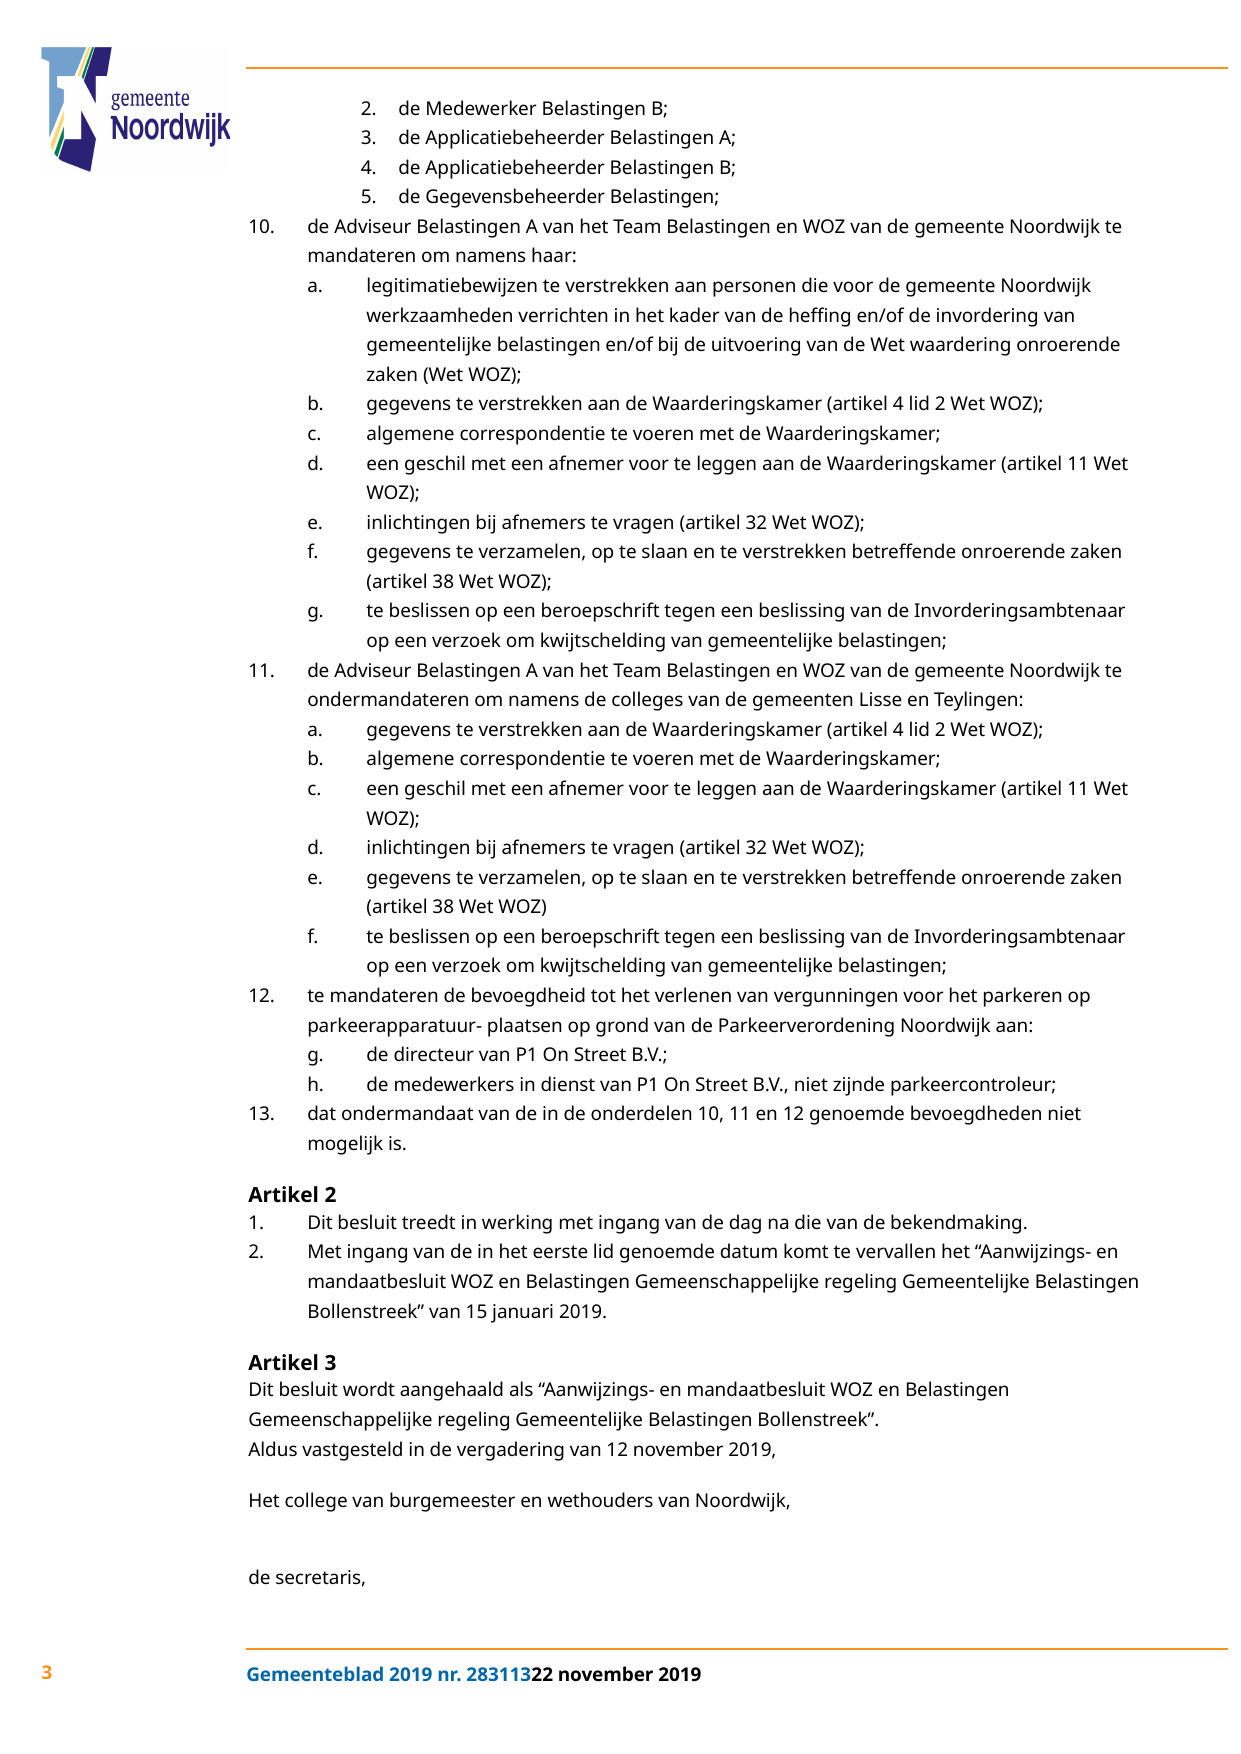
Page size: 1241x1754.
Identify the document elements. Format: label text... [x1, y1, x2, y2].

list legitimatiebewijzen te verstrekken aan personen die voor de gemeente Noordwijk werkzaamheden verrichten in het kader van de heffing en/of de invordering van gemeentelijke belastingen en/of bij de uitvoering van de Wet waardering onroerende zaken (Wet WOZ); [307, 272, 1152, 387]
list een geschil met een afnemer voor te leggen aan de Waarderingskamer (artikel 11 Wet WOZ); [307, 450, 1152, 505]
list de directeur van P1 On Street B.V.; [307, 1041, 1152, 1067]
list een geschil met een afnemer voor te leggen aan de Waarderingskamer (artikel 11 Wet WOZ); [307, 775, 1152, 831]
list gegevens te verstrekken aan de Waarderingskamer (artikel 4 lid 2 Wet WOZ); [307, 716, 1152, 742]
list de Applicatiebeheerder Belastingen B; [361, 154, 1152, 180]
list de Gegevensbeheerder Belastingen; [361, 183, 1152, 209]
list gegevens te verstrekken aan de Waarderingskamer (artikel 4 lid 2 Wet WOZ); [307, 391, 1152, 416]
list dat ondermandaat van de in de onderdelen 10, 11 en 12 genoemde bevoegdheden niet mogelijk is. [248, 1101, 1152, 1156]
text Artikel 2 [248, 1181, 1152, 1209]
list te mandateren de bevoegdheid tot het verlenen van vergunningen voor het parkeren op parkeerapparatuur- plaatsen op grond van de Parkeerverordening Noordwijk aan: [248, 982, 1152, 1038]
list inlichtingen bij afnemers te vragen (artikel 32 Wet WOZ); [307, 509, 1152, 535]
list Met ingang van de in het eerste lid genoemde datum komt te vervallen het “Aanwijzings- en mandaatbesluit WOZ en Belastingen Gemeenschappelijke regeling Gemeentelijke Belastingen Bollenstreek” van 15 januari 2019. [248, 1239, 1152, 1323]
picture [41, 47, 231, 172]
list algemene correspondentie te voeren met de Waarderingskamer; [307, 746, 1152, 771]
text de secretaris, [248, 1564, 1152, 1590]
list Dit besluit treedt in werking met ingang van de dag na die van de bekendmaking. [248, 1209, 1152, 1235]
list algemene correspondentie te voeren met de Waarderingskamer; [307, 420, 1152, 446]
list de medewerkers in dienst van P1 On Street B.V., niet zijnde parkeercontroleur; [307, 1071, 1152, 1097]
list gegevens te verzamelen, op te slaan en te verstrekken betreffende onroerende zaken (artikel 38 Wet WOZ) [307, 864, 1152, 919]
list de Adviseur Belastingen A van het Team Belastingen en WOZ van de gemeente Noordwijk te mandateren om namens haar: [248, 213, 1152, 268]
list te beslissen op een beroepschrift tegen een beslissing van de Invorderingsambtenaar op een verzoek om kwijtschelding van gemeentelijke belastingen; [307, 923, 1152, 978]
list inlichtingen bij afnemers te vragen (artikel 32 Wet WOZ); [307, 834, 1152, 860]
list de Adviseur Belastingen A van het Team Belastingen en WOZ van de gemeente Noordwijk te ondermandateren om namens de colleges van de gemeenten Lisse en Teylingen: [248, 657, 1152, 712]
list gegevens te verzamelen, op te slaan en te verstrekken betreffende onroerende zaken (artikel 38 Wet WOZ); [307, 538, 1152, 594]
text Het college van burgemeester en wethouders van Noordwijk, [248, 1487, 1152, 1513]
list te beslissen op een beroepschrift tegen een beslissing van de Invorderingsambtenaar op een verzoek om kwijtschelding van gemeentelijke belastingen; [307, 598, 1152, 653]
text Aldus vastgesteld in de vergadering van 12 november 2019, [248, 1436, 1152, 1462]
list de Medewerker Belastingen B; [361, 95, 1152, 121]
list de Applicatiebeheerder Belastingen A; [361, 124, 1152, 150]
text Dit besluit wordt aangehaald als “Aanwijzings- en mandaatbesluit WOZ en Belastingen Gemeenschappelijke regeling Gemeentelijke Belastingen Bollenstreek”. [248, 1377, 1152, 1432]
text Artikel 3 [248, 1348, 1152, 1377]
